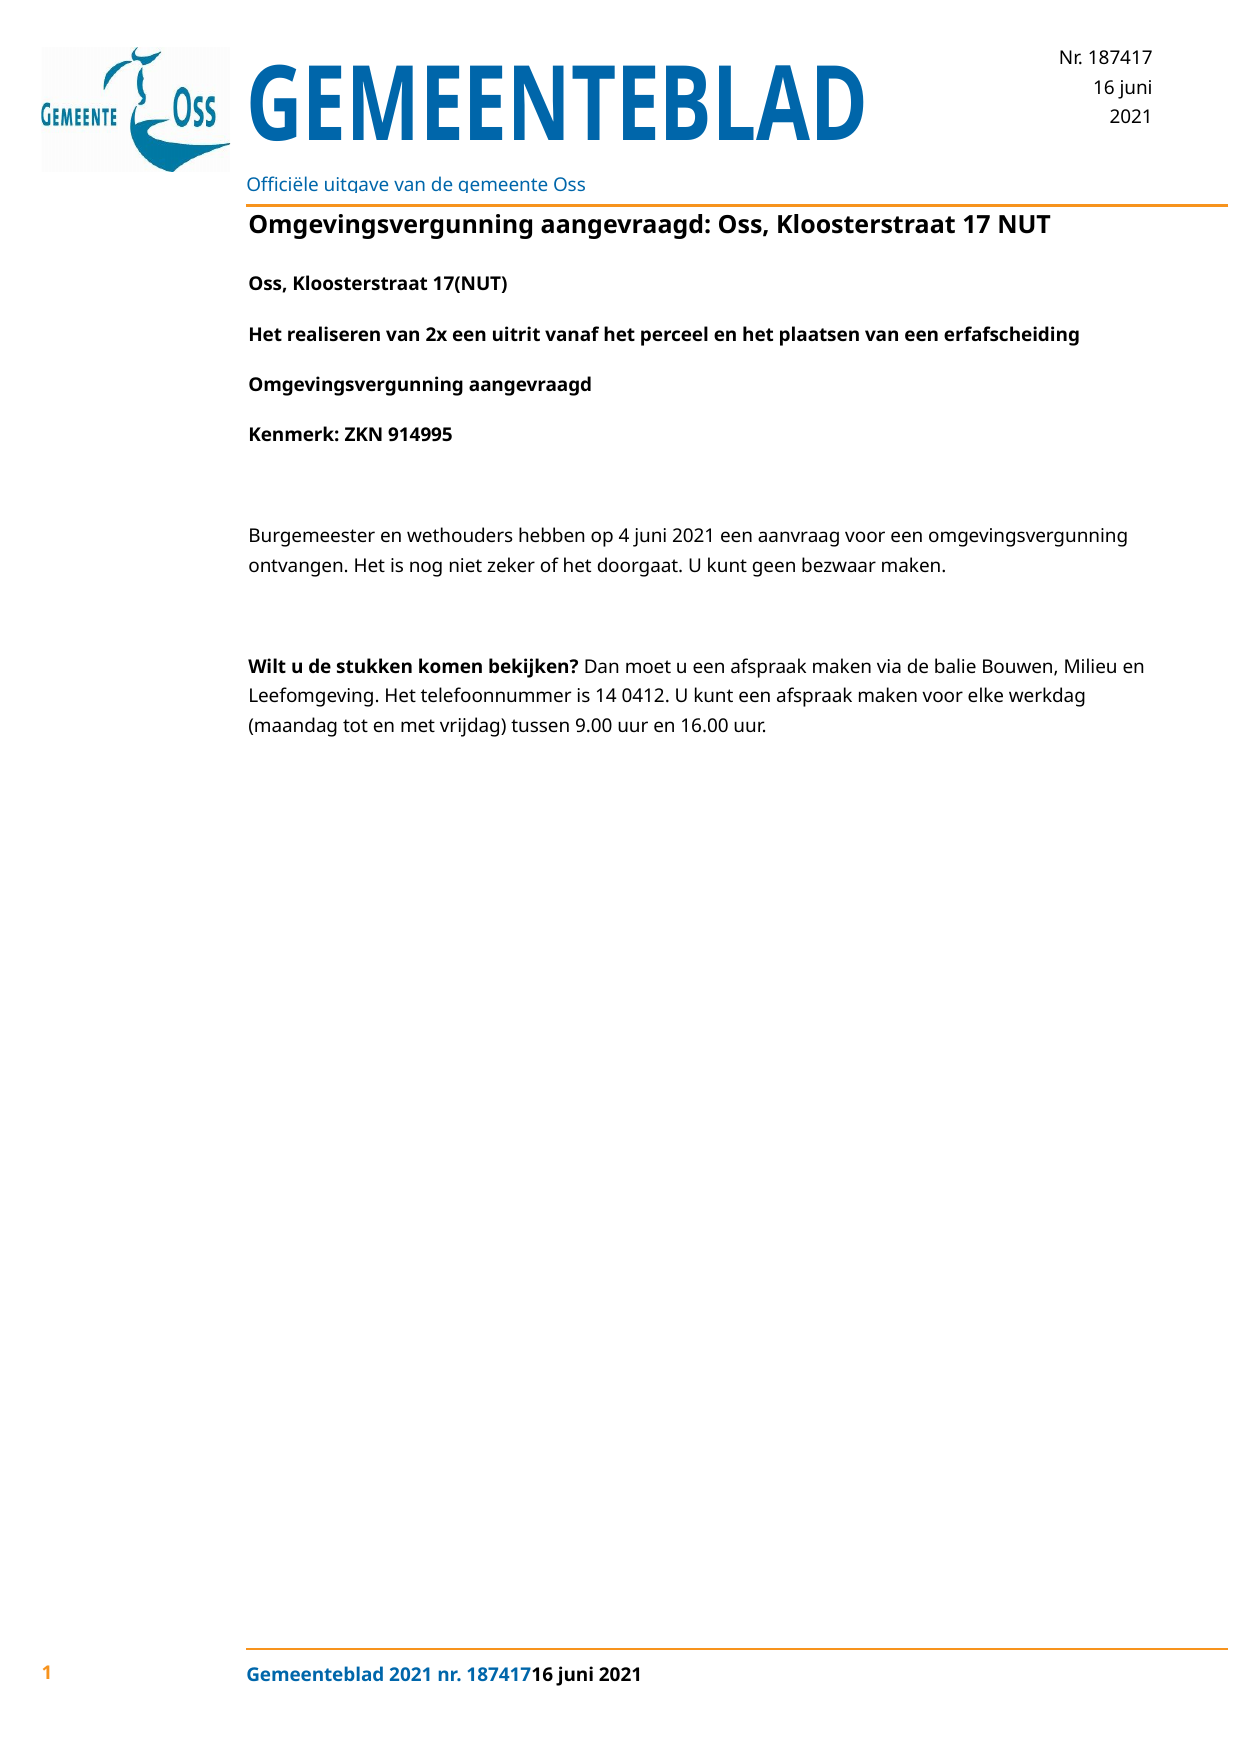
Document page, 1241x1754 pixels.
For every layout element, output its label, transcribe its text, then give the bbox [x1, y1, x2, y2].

text Omgevingsvergunning aangevraagd: Oss, Kloosterstraat 17 NUT [248, 207, 1152, 241]
text Burgemeester en wethouders hebben op 4 juni 2021 een aanvraag voor een omgevingsvergunning ontvangen. Het is nog niet zeker of het doorgaat. U kunt geen bezwaar maken. [248, 522, 1152, 578]
text Wilt u de stukken komen bekijken? Dan moet u een afspraak maken via de balie Bouwen, Milieu en Leefomgeving. Het telefoonnummer is 14 0412. U kunt een afspraak maken voor elke werkdag (maandag tot en met vrijdag) tussen 9.00 uur en 16.00 uur. [248, 653, 1152, 738]
text Het realiseren van 2x een uitrit vanaf het perceel en het plaatsen van een erfafscheiding [248, 321, 1152, 346]
text Kenmerk: ZKN 914995 [248, 422, 1152, 447]
picture [41, 47, 231, 172]
text Omgevingsvergunning aangevraagd [248, 371, 1152, 397]
text Oss, Kloosterstraat 17(NUT) [248, 270, 1152, 296]
